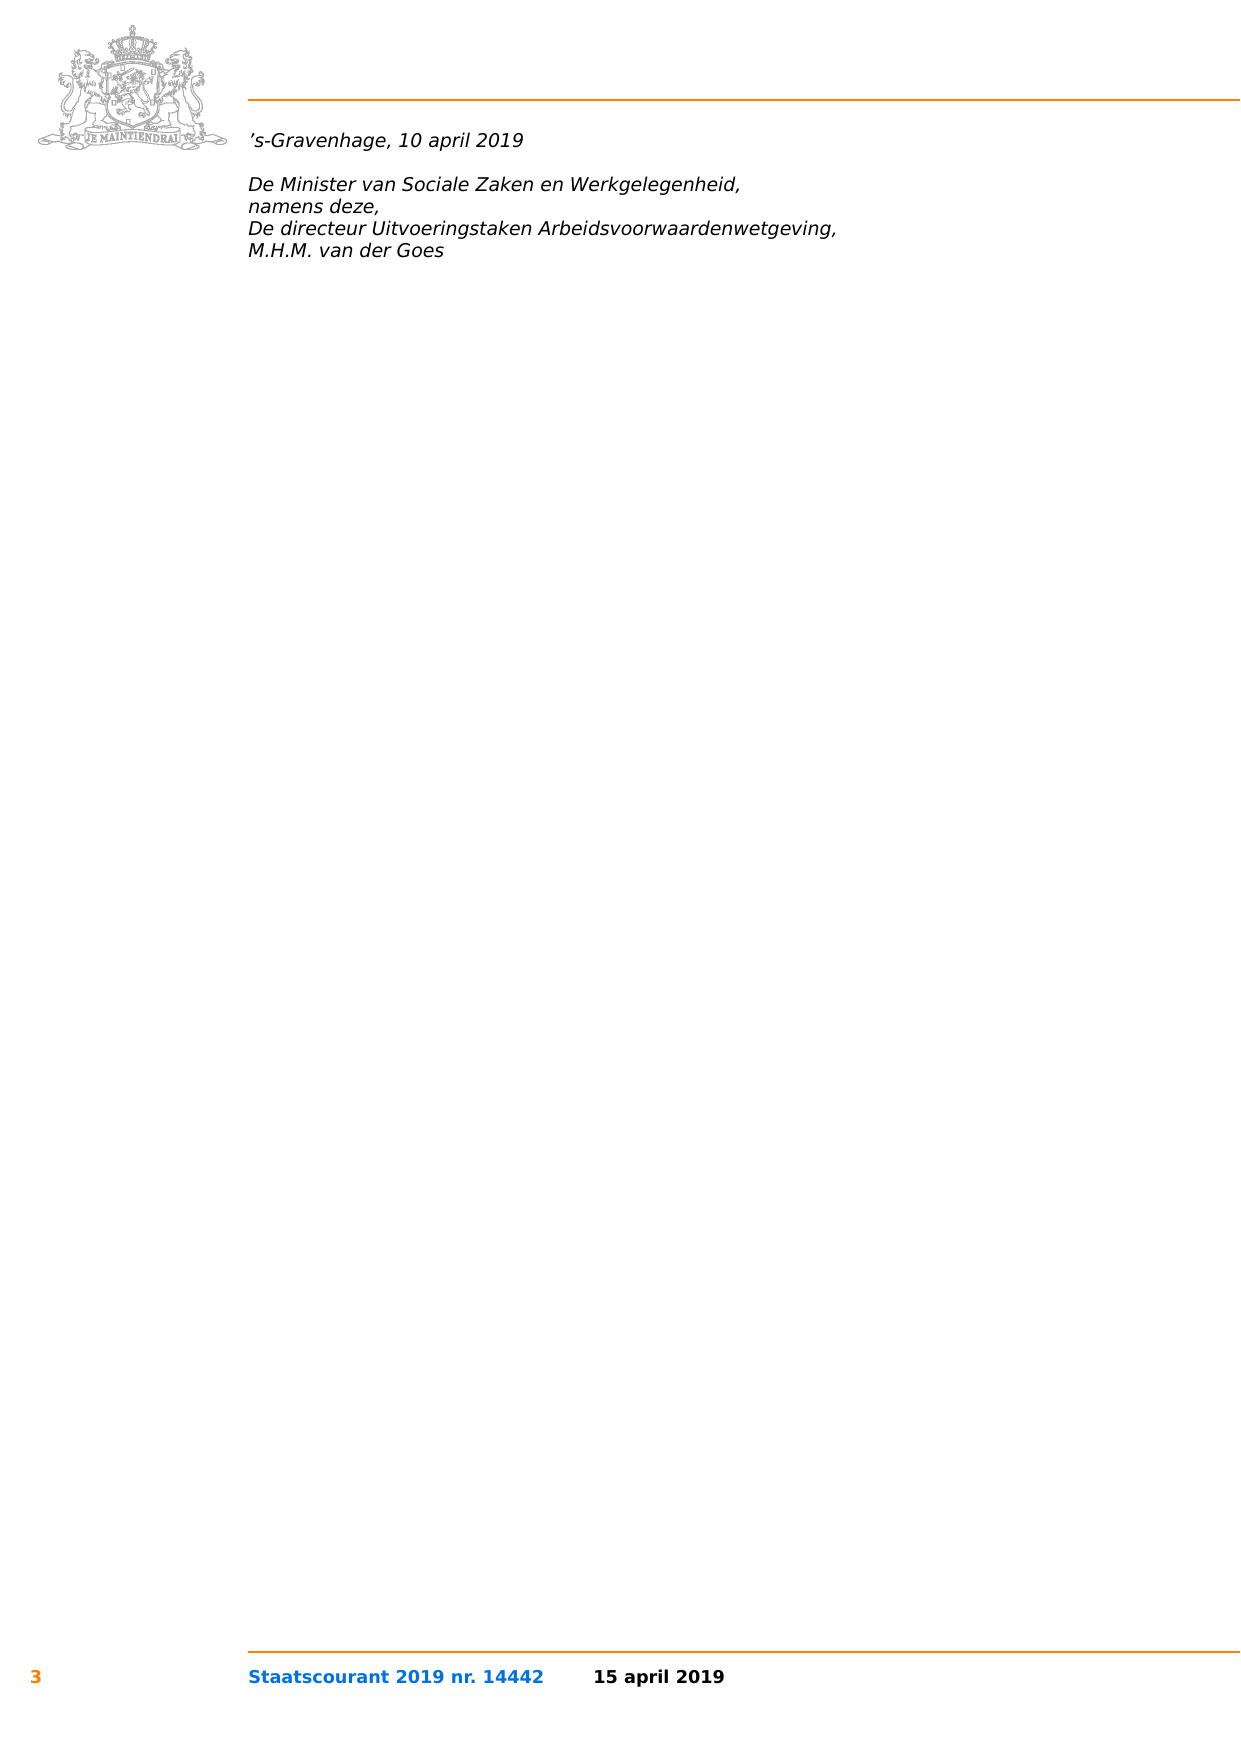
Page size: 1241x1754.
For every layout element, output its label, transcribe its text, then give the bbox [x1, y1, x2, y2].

text ’s-Gravenhage, 10 april 2019 [248, 130, 1163, 152]
text De Minister van Sociale Zaken en Werkgelegenheid, namens deze, De directeur Uitvoeringstaken Arbeidsvoorwaardenwetgeving, M.H.M. van der Goes [248, 174, 1163, 262]
picture [38, 25, 227, 150]
